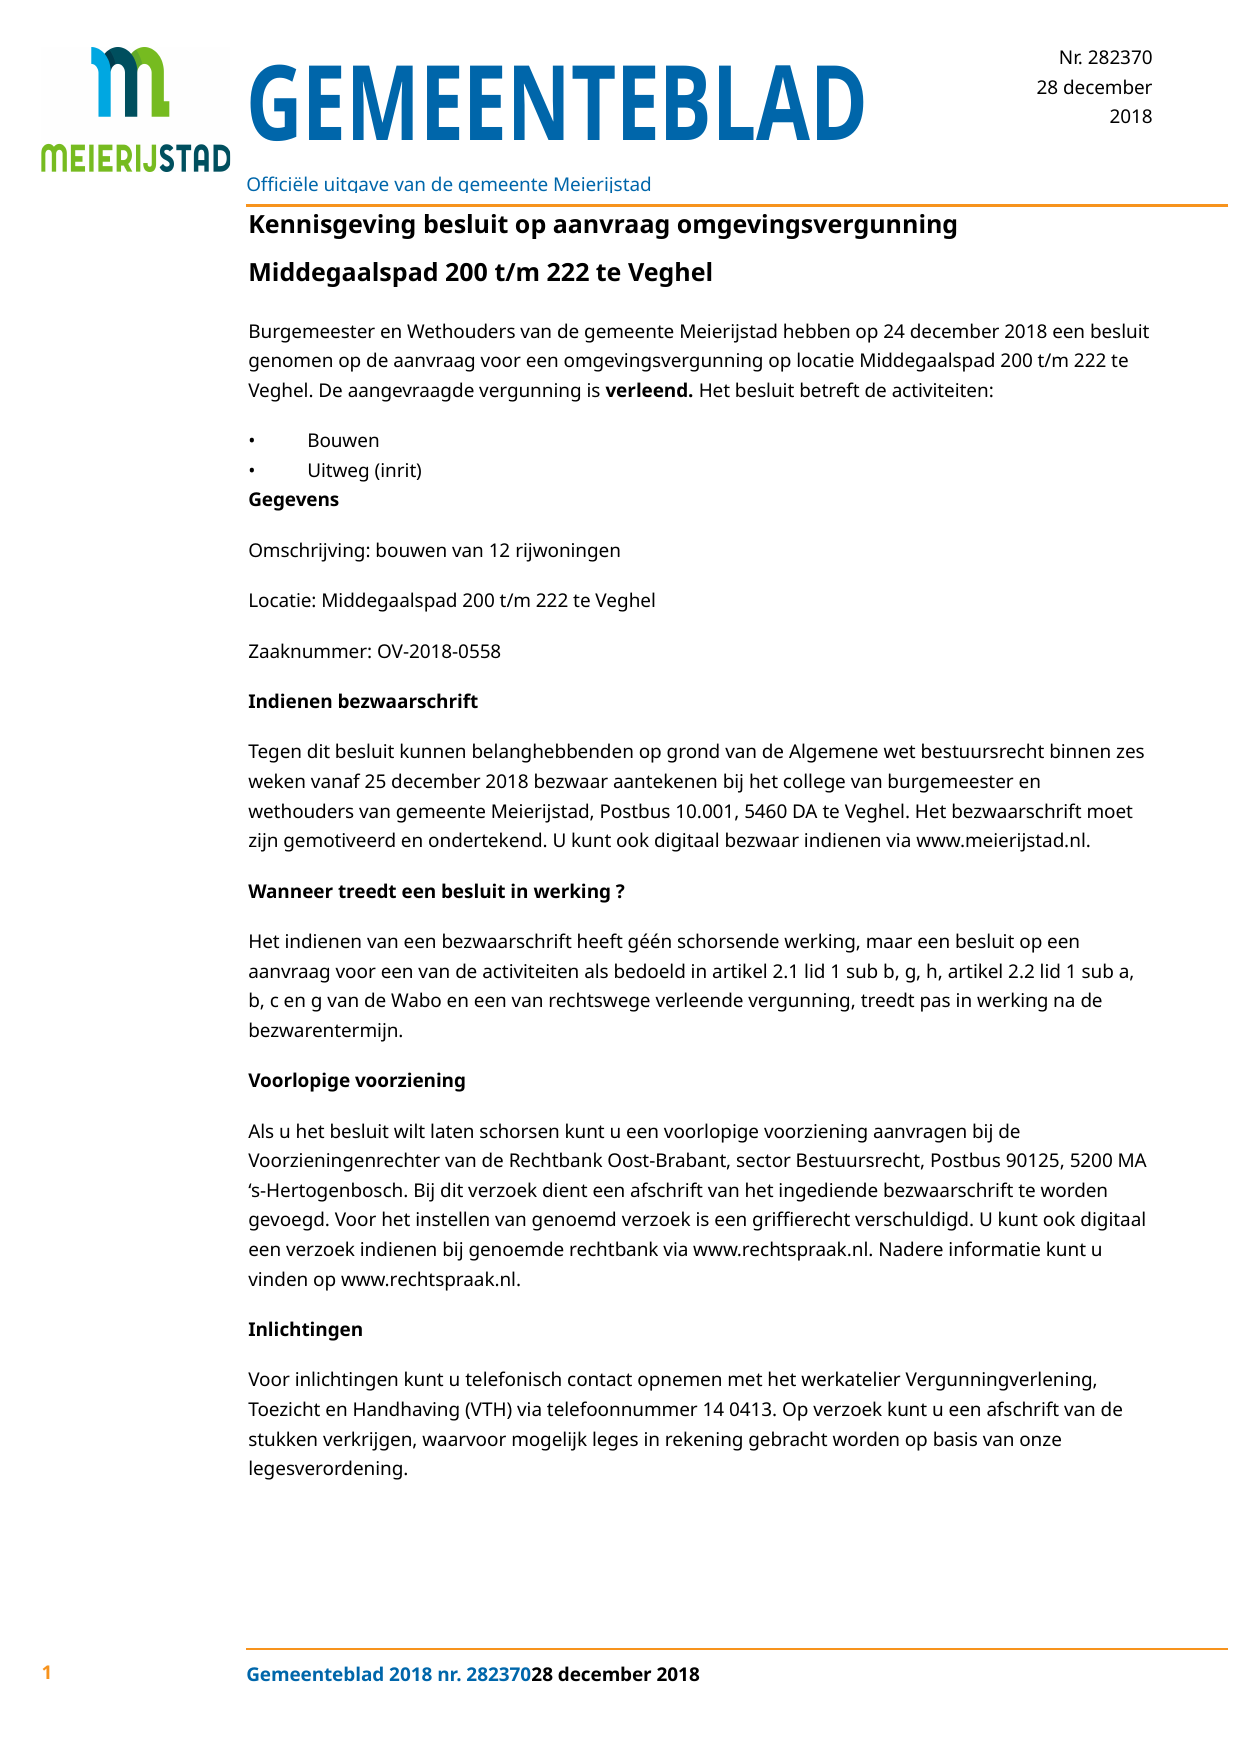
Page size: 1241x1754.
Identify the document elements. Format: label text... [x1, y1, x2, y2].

list Bouwen [248, 427, 1152, 453]
text Wanneer treedt een besluit in werking ? [248, 878, 1152, 904]
picture [41, 47, 231, 172]
text Voorlopige voorziening [248, 1067, 1152, 1093]
text Indienen bezwaarschrift [248, 688, 1152, 714]
text Gegevens [248, 487, 1152, 512]
text Zaaknummer: OV-2018-0558 [248, 638, 1152, 664]
text Voor inlichtingen kunt u telefonisch contact opnemen met het werkatelier Vergunningverlening, Toezicht en Handhaving (VTH) via telefoonnummer 14 0413. Op verzoek kunt u een afschrift van de stukken verkrijgen, waarvoor mogelijk leges in rekening gebracht worden op basis van onze legesverordening. [248, 1367, 1152, 1481]
text Inlichtingen [248, 1316, 1152, 1342]
text Kennisgeving besluit op aanvraag omgevingsvergunning Middegaalspad 200 t/m 222 te Veghel [248, 207, 1152, 288]
text Tegen dit besluit kunnen belanghebbenden op grond van de Algemene wet bestuursrecht binnen zes weken vanaf 25 december 2018 bezwaar aantekenen bij het college van burgemeester en wethouders van gemeente Meierijstad, Postbus 10.001, 5460 DA te Veghel. Het bezwaarschrift moet zijn gemotiveerd en ondertekend. U kunt ook digitaal bezwaar indienen via www.meierijstad.nl. [248, 739, 1152, 853]
text Het indienen van een bezwaarschrift heeft géén schorsende werking, maar een besluit op een aanvraag voor een van de activiteiten als bedoeld in artikel 2.1 lid 1 sub b, g, h, artikel 2.2 lid 1 sub a, b, c en g van de Wabo en een van rechtswege verleende vergunning, treedt pas in werking na de bezwarentermijn. [248, 928, 1152, 1043]
text Burgemeester en Wethouders van de gemeente Meierijstad hebben op 24 december 2018 een besluit genomen op de aanvraag voor een omgevingsvergunning op locatie Middegaalspad 200 t/m 222 te Veghel. De aangevraagde vergunning is verleend. Het besluit betreft de activiteiten: [248, 318, 1152, 403]
text Omschrijving: bouwen van 12 rijwoningen [248, 537, 1152, 563]
text Als u het besluit wilt laten schorsen kunt u een voorlopige voorziening aanvragen bij de Voorzieningenrechter van de Rechtbank Oost-Brabant, sector Bestuursrecht, Postbus 90125, 5200 MA ‘s-Hertogenbosch. Bij dit verzoek dient een afschrift van het ingediende bezwaarschrift te worden gevoegd. Voor het instellen van genoemd verzoek is een griffierecht verschuldigd. U kunt ook digitaal een verzoek indienen bij genoemde rechtbank via www.rechtspraak.nl. Nadere informatie kunt u vinden op www.rechtspraak.nl. [248, 1118, 1152, 1292]
list Uitweg (inrit) [248, 457, 1152, 483]
text Locatie: Middegaalspad 200 t/m 222 te Veghel [248, 587, 1152, 613]
